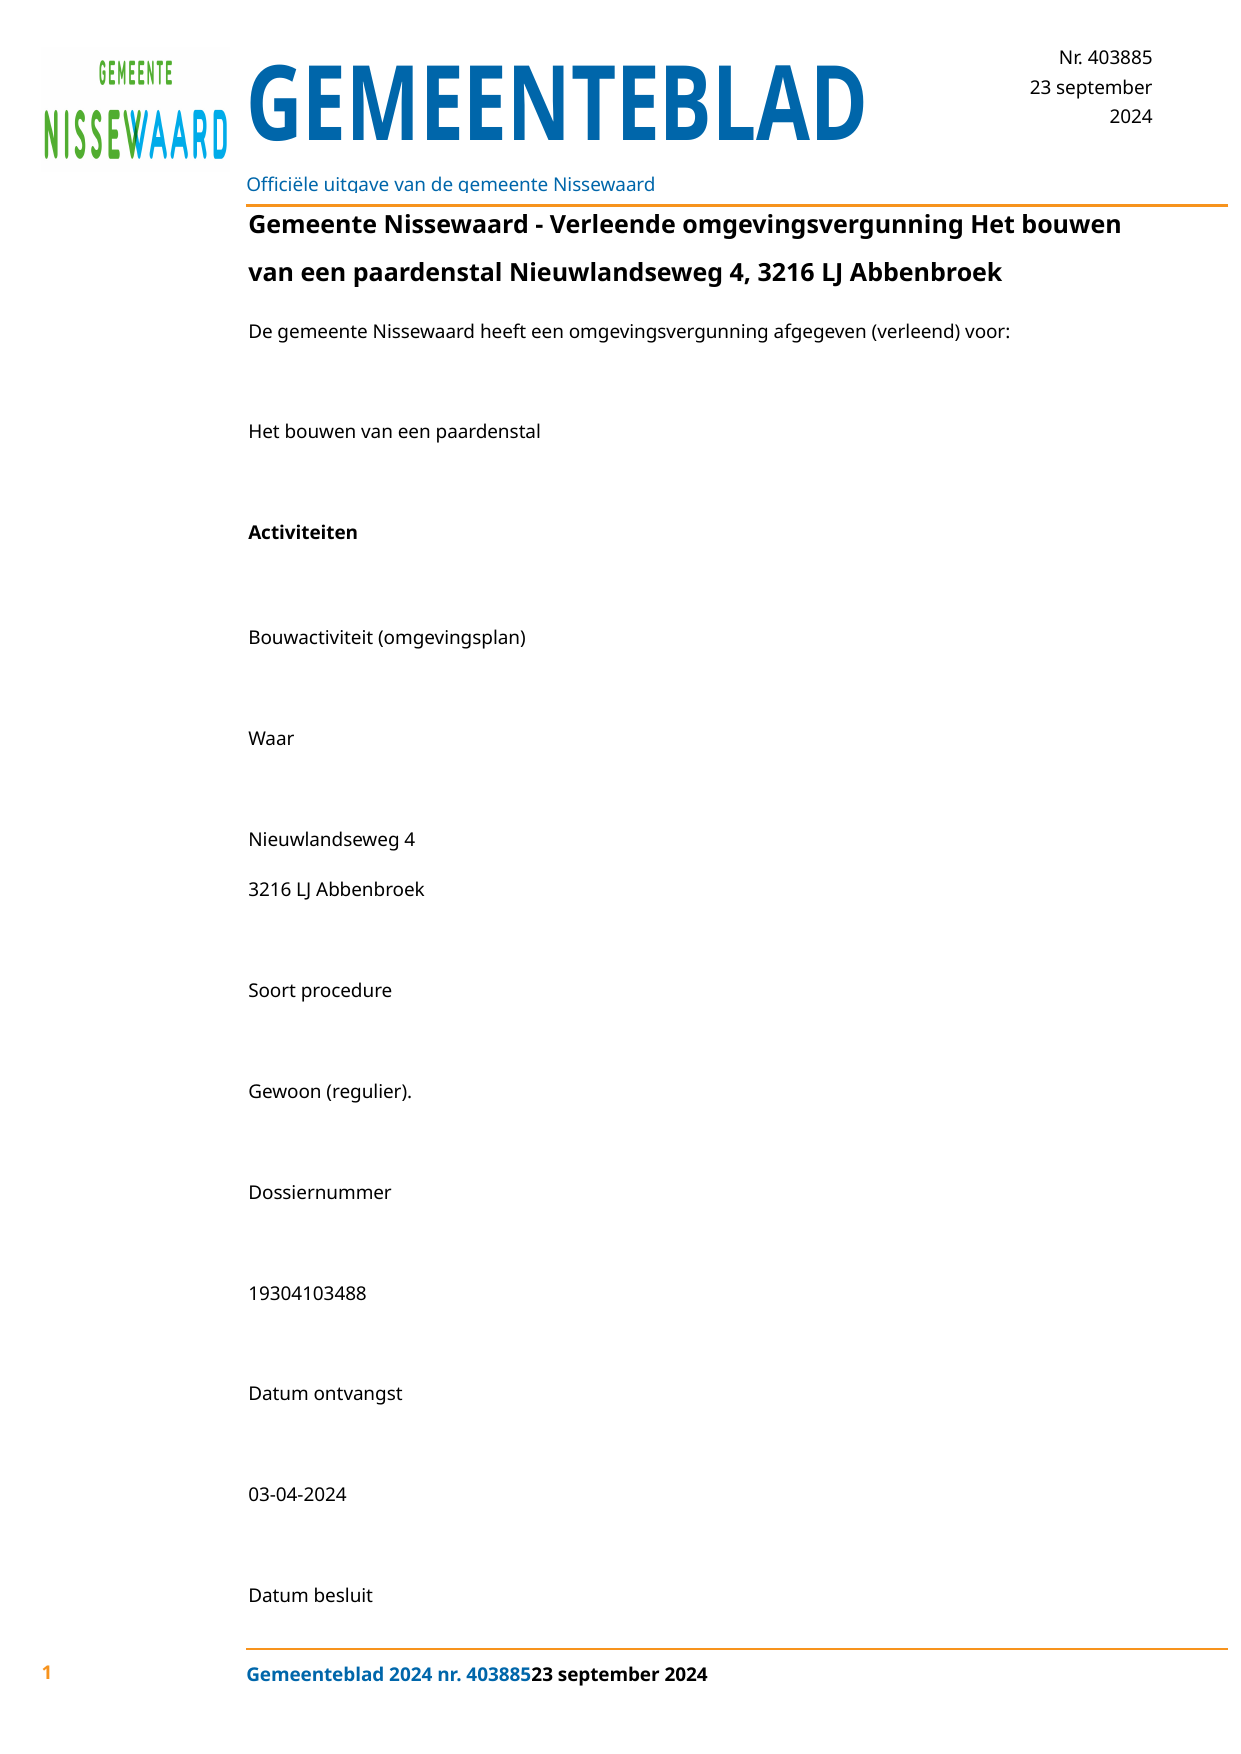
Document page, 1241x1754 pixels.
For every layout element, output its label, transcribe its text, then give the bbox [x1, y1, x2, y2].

text 19304103488 [248, 1280, 1152, 1306]
text Bouwactiviteit (omgevingsplan) [248, 624, 1152, 650]
text Dossiernummer [248, 1179, 1152, 1205]
text Gemeente Nissewaard - Verleende omgevingsvergunning Het bouwen van een paardenstal Nieuwlandseweg 4, 3216 LJ Abbenbroek [248, 207, 1152, 288]
text Soort procedure [248, 977, 1152, 1003]
text Activiteiten [248, 519, 1152, 545]
text Gewoon (regulier). [248, 1078, 1152, 1104]
text De gemeente Nissewaard heeft een omgevingsvergunning afgegeven (verleend) voor: [248, 318, 1152, 344]
text ﻿ [248, 570, 1152, 599]
text Het bouwen van een paardenstal [248, 419, 1152, 444]
text Datum besluit [248, 1582, 1152, 1608]
text Nieuwlandseweg 4 [248, 826, 1152, 852]
text 3216 LJ Abbenbroek [248, 876, 1152, 902]
text Waar [248, 725, 1152, 751]
text Datum ontvangst [248, 1381, 1152, 1406]
text 03-04-2024 [248, 1481, 1152, 1507]
picture [41, 47, 231, 172]
